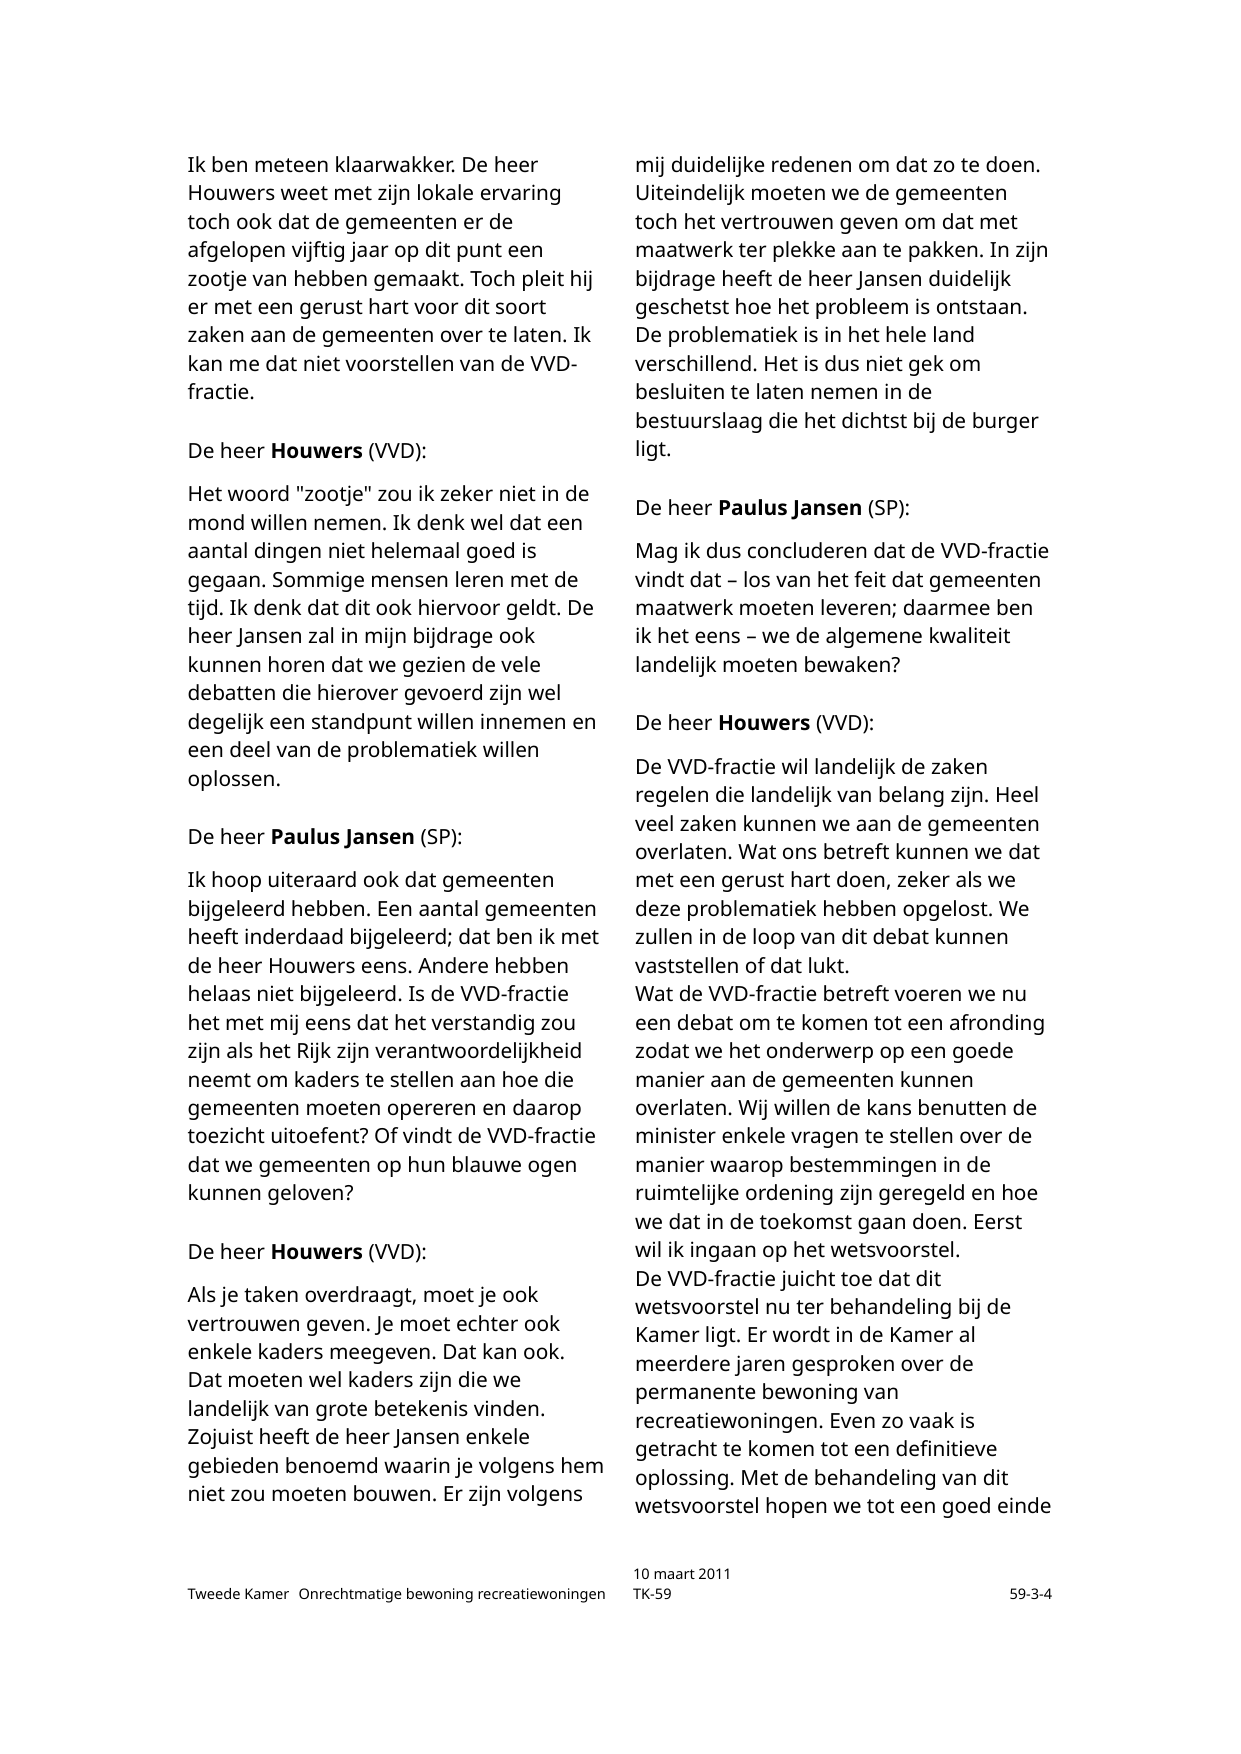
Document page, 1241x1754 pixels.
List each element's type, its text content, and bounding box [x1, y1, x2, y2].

text De heer Paulus Jansen (SP): [187, 822, 605, 851]
text Het woord "zootje" zou ik zeker niet in de mond willen nemen. Ik denk wel dat een aantal dingen niet helemaal goed is gegaan. Sommige mensen leren met de tijd. Ik denk dat dit ook hiervoor geldt. De heer Jansen zal in mijn bijdrage ook kunnen horen dat we gezien de vele debatten die hierover gevoerd zijn wel degelijk een standpunt willen innemen en een deel van de problematiek willen oplossen. [187, 479, 605, 792]
text Wat de VVD-fractie betreft voeren we nu een debat om te komen tot een afronding zodat we het onderwerp op een goede manier aan de gemeenten kunnen overlaten. Wij willen de kans benutten de minister enkele vragen te stellen over de manier waarop bestemmingen in de ruimtelijke ordening zijn geregeld en hoe we dat in de toekomst gaan doen. Eerst wil ik ingaan op het wetsvoorstel. [635, 979, 1053, 1264]
text De heer Houwers (VVD): [187, 1237, 605, 1265]
text De VVD-fractie juicht toe dat dit wetsvoorstel nu ter behandeling bij de Kamer ligt. Er wordt in de Kamer al meerdere jaren gesproken over de permanente bewoning van recreatiewoningen. Even zo vaak is getracht te komen tot een definitieve oplossing. Met de behandeling van dit wetsvoorstel hopen we tot een goed einde [635, 1264, 1053, 1520]
text mij duidelijke redenen om dat zo te doen. Uiteindelijk moeten we de gemeenten toch het vertrouwen geven om dat met maatwerk ter plekke aan te pakken. In zijn bijdrage heeft de heer Jansen duidelijk geschetst hoe het probleem is ontstaan. De problematiek is in het hele land verschillend. Het is dus niet gek om besluiten te laten nemen in de bestuurslaag die het dichtst bij de burger ligt. [635, 150, 1053, 463]
text De VVD-fractie wil landelijk de zaken regelen die landelijk van belang zijn. Heel veel zaken kunnen we aan de gemeenten overlaten. Wat ons betreft kunnen we dat met een gerust hart doen, zeker als we deze problematiek hebben opgelost. We zullen in de loop van dit debat kunnen vaststellen of dat lukt. [635, 752, 1053, 979]
text Ik hoop uiteraard ook dat gemeenten bijgeleerd hebben. Een aantal gemeenten heeft inderdaad bijgeleerd; dat ben ik met de heer Houwers eens. Andere hebben helaas niet bijgeleerd. Is de VVD-fractie het met mij eens dat het verstandig zou zijn als het Rijk zijn verantwoordelijkheid neemt om kaders te stellen aan hoe die gemeenten moeten opereren en daarop toezicht uitoefent? Of vindt de VVD-fractie dat we gemeenten op hun blauwe ogen kunnen geloven? [187, 866, 605, 1207]
text De heer Paulus Jansen (SP): [635, 493, 1053, 521]
text Ik ben meteen klaarwakker. De heer Houwers weet met zijn lokale ervaring toch ook dat de gemeenten er de afgelopen vijftig jaar op dit punt een zootje van hebben gemaakt. Toch pleit hij er met een gerust hart voor dit soort zaken aan de gemeenten over te laten. Ik kan me dat niet voorstellen van de VVD-fractie. [187, 150, 605, 406]
text Als je taken overdraagt, moet je ook vertrouwen geven. Je moet echter ook enkele kaders meegeven. Dat kan ook. Dat moeten wel kaders zijn die we landelijk van grote betekenis vinden. Zojuist heeft de heer Jansen enkele gebieden benoemd waarin je volgens hem niet zou moeten bouwen. Er zijn volgens [187, 1280, 605, 1508]
text De heer Houwers (VVD): [187, 436, 605, 464]
text Mag ik dus concluderen dat de VVD-fractie vindt dat – los van het feit dat gemeenten maatwerk moeten leveren; daarmee ben ik het eens – we de algemene kwaliteit landelijk moeten bewaken? [635, 536, 1053, 678]
text De heer Houwers (VVD): [635, 708, 1053, 737]
